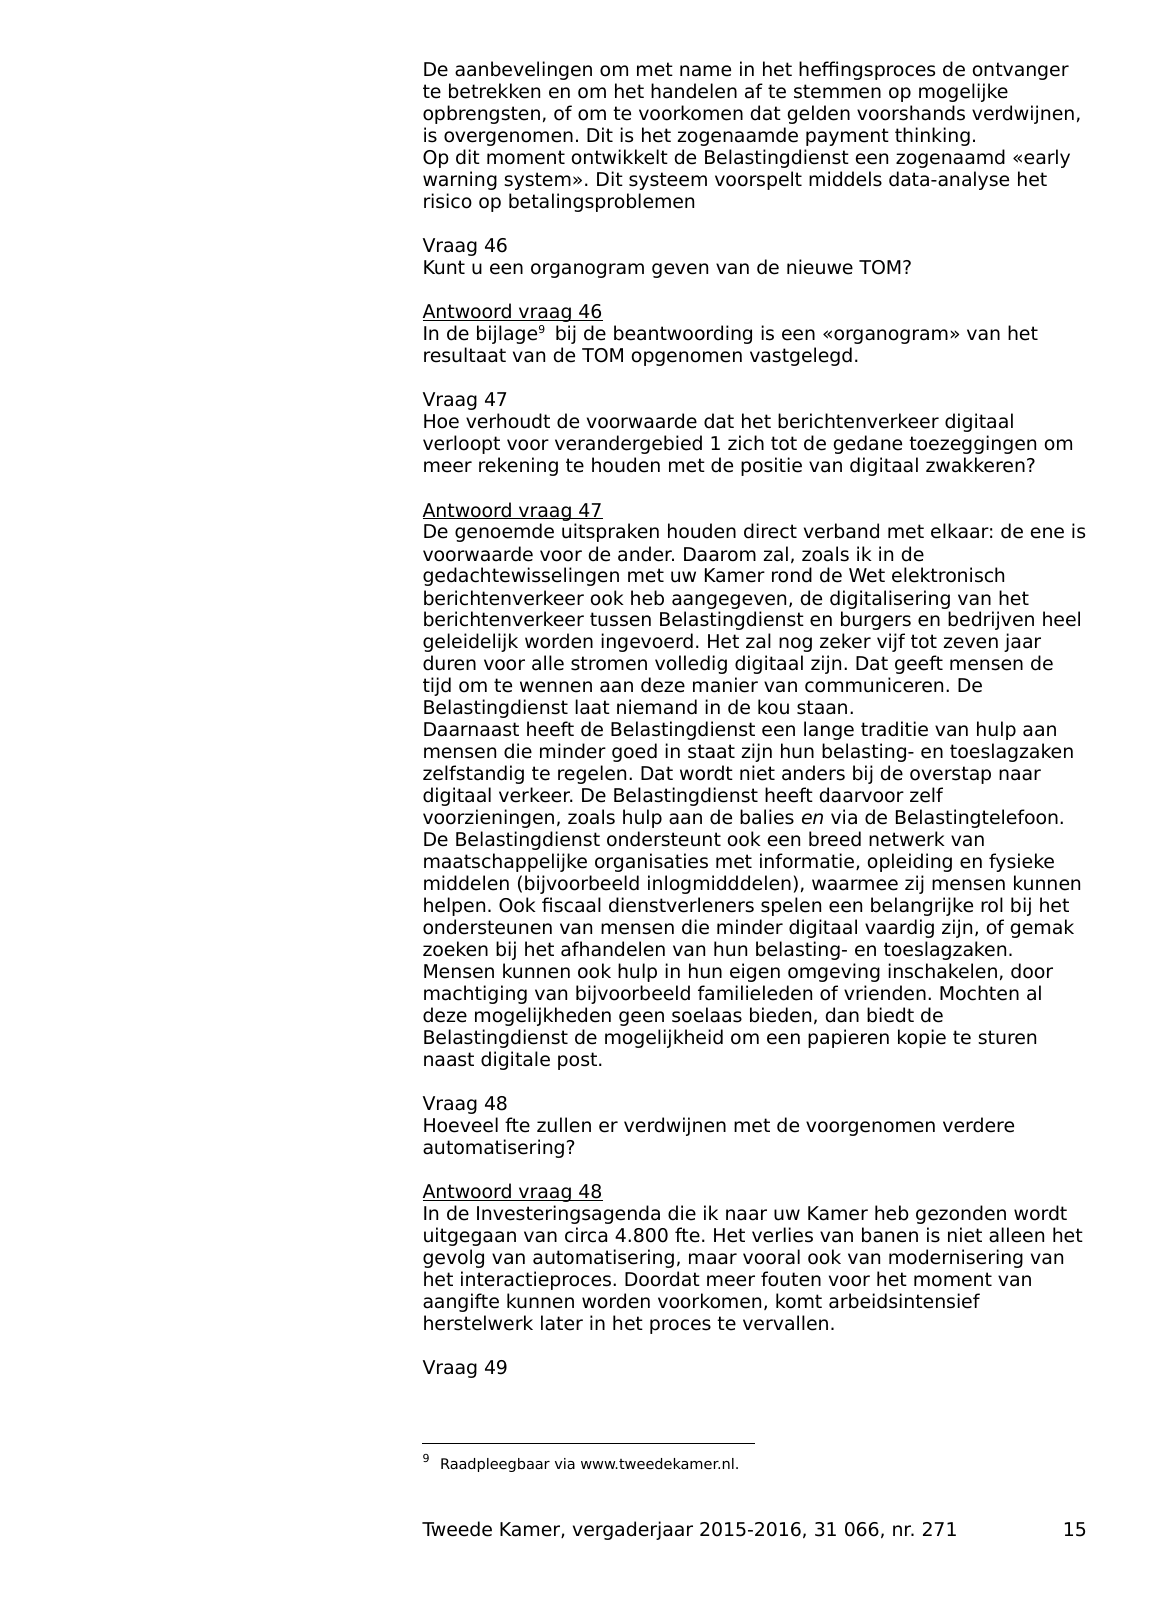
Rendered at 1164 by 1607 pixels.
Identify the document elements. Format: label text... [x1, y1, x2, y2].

text Antwoord vraag 46 [422, 301, 1087, 323]
text Op dit moment ontwikkelt de Belastingdienst een zogenaamd «early warning system». Dit systeem voorspelt middels data-analyse het risico op betalingsproblemen [422, 147, 1087, 213]
text Raadpleegbaar via www.tweedekamer.nl. [422, 1452, 1087, 1474]
text Daarnaast heeft de Belastingdienst een lange traditie van hulp aan mensen die minder goed in staat zijn hun belasting- en toeslagzaken zelfstandig te regelen. Dat wordt niet anders bij de overstap naar digitaal verkeer. De Belastingdienst heeft daarvoor zelf voorzieningen, zoals hulp aan de balies en via de Belastingtelefoon. De Belastingdienst ondersteunt ook een breed netwerk van maatschappelijke organisaties met informatie, opleiding en fysieke middelen (bijvoorbeeld inlogmidddelen), waarmee zij mensen kunnen helpen. Ook fiscaal dienstverleners spelen een belangrijke rol bij het ondersteunen van mensen die minder digitaal vaardig zijn, of gemak zoeken bij het afhandelen van hun belasting- en toeslagzaken. Mensen kunnen ook hulp in hun eigen omgeving inschakelen, door machtiging van bijvoorbeeld familieleden of vrienden. Mochten al deze mogelijkheden geen soelaas bieden, dan biedt de Belastingdienst de mogelijkheid om een papieren kopie te sturen naast digitale post. [422, 719, 1087, 1071]
text Vraag 47 [422, 389, 1087, 411]
text De genoemde uitspraken houden direct verband met elkaar: de ene is voorwaarde voor de ander. Daarom zal, zoals ik in de gedachtewisselingen met uw Kamer rond de Wet elektronisch berichtenverkeer ook heb aangegeven, de digitalisering van het berichtenverkeer tussen Belastingdienst en burgers en bedrijven heel geleidelijk worden ingevoerd. Het zal nog zeker vijf tot zeven jaar duren voor alle stromen volledig digitaal zijn. Dat geeft mensen de tijd om te wennen aan deze manier van communiceren. De Belastingdienst laat niemand in de kou staan. [422, 521, 1087, 719]
text In de bijlage bij de beantwoording is een «organogram» van het resultaat van de TOM opgenomen vastgelegd. [422, 323, 1087, 367]
text Hoe verhoudt de voorwaarde dat het berichtenverkeer digitaal verloopt voor verandergebied 1 zich tot de gedane toezeggingen om meer rekening te houden met de positie van digitaal zwakkeren? [422, 411, 1087, 477]
text Hoeveel fte zullen er verdwijnen met de voorgenomen verdere automatisering? [422, 1115, 1087, 1159]
text Antwoord vraag 47 [422, 499, 1087, 521]
text In de Investeringsagenda die ik naar uw Kamer heb gezonden wordt uitgegaan van circa 4.800 fte. Het verlies van banen is niet alleen het gevolg van automatisering, maar vooral ook van modernisering van het interactieproces. Doordat meer fouten voor het moment van aangifte kunnen worden voorkomen, komt arbeidsintensief herstelwerk later in het proces te vervallen. [422, 1203, 1087, 1335]
text Antwoord vraag 48 [422, 1181, 1087, 1203]
text Vraag 49 [422, 1357, 1087, 1379]
text Vraag 46 [422, 235, 1087, 257]
text Vraag 48 [422, 1093, 1087, 1115]
text Kunt u een organogram geven van de nieuwe TOM? [422, 257, 1087, 279]
text De aanbevelingen om met name in het heffingsproces de ontvanger te betrekken en om het handelen af te stemmen op mogelijke opbrengsten, of om te voorkomen dat gelden voorshands verdwijnen, is overgenomen. Dit is het zogenaamde payment thinking. [422, 59, 1087, 147]
